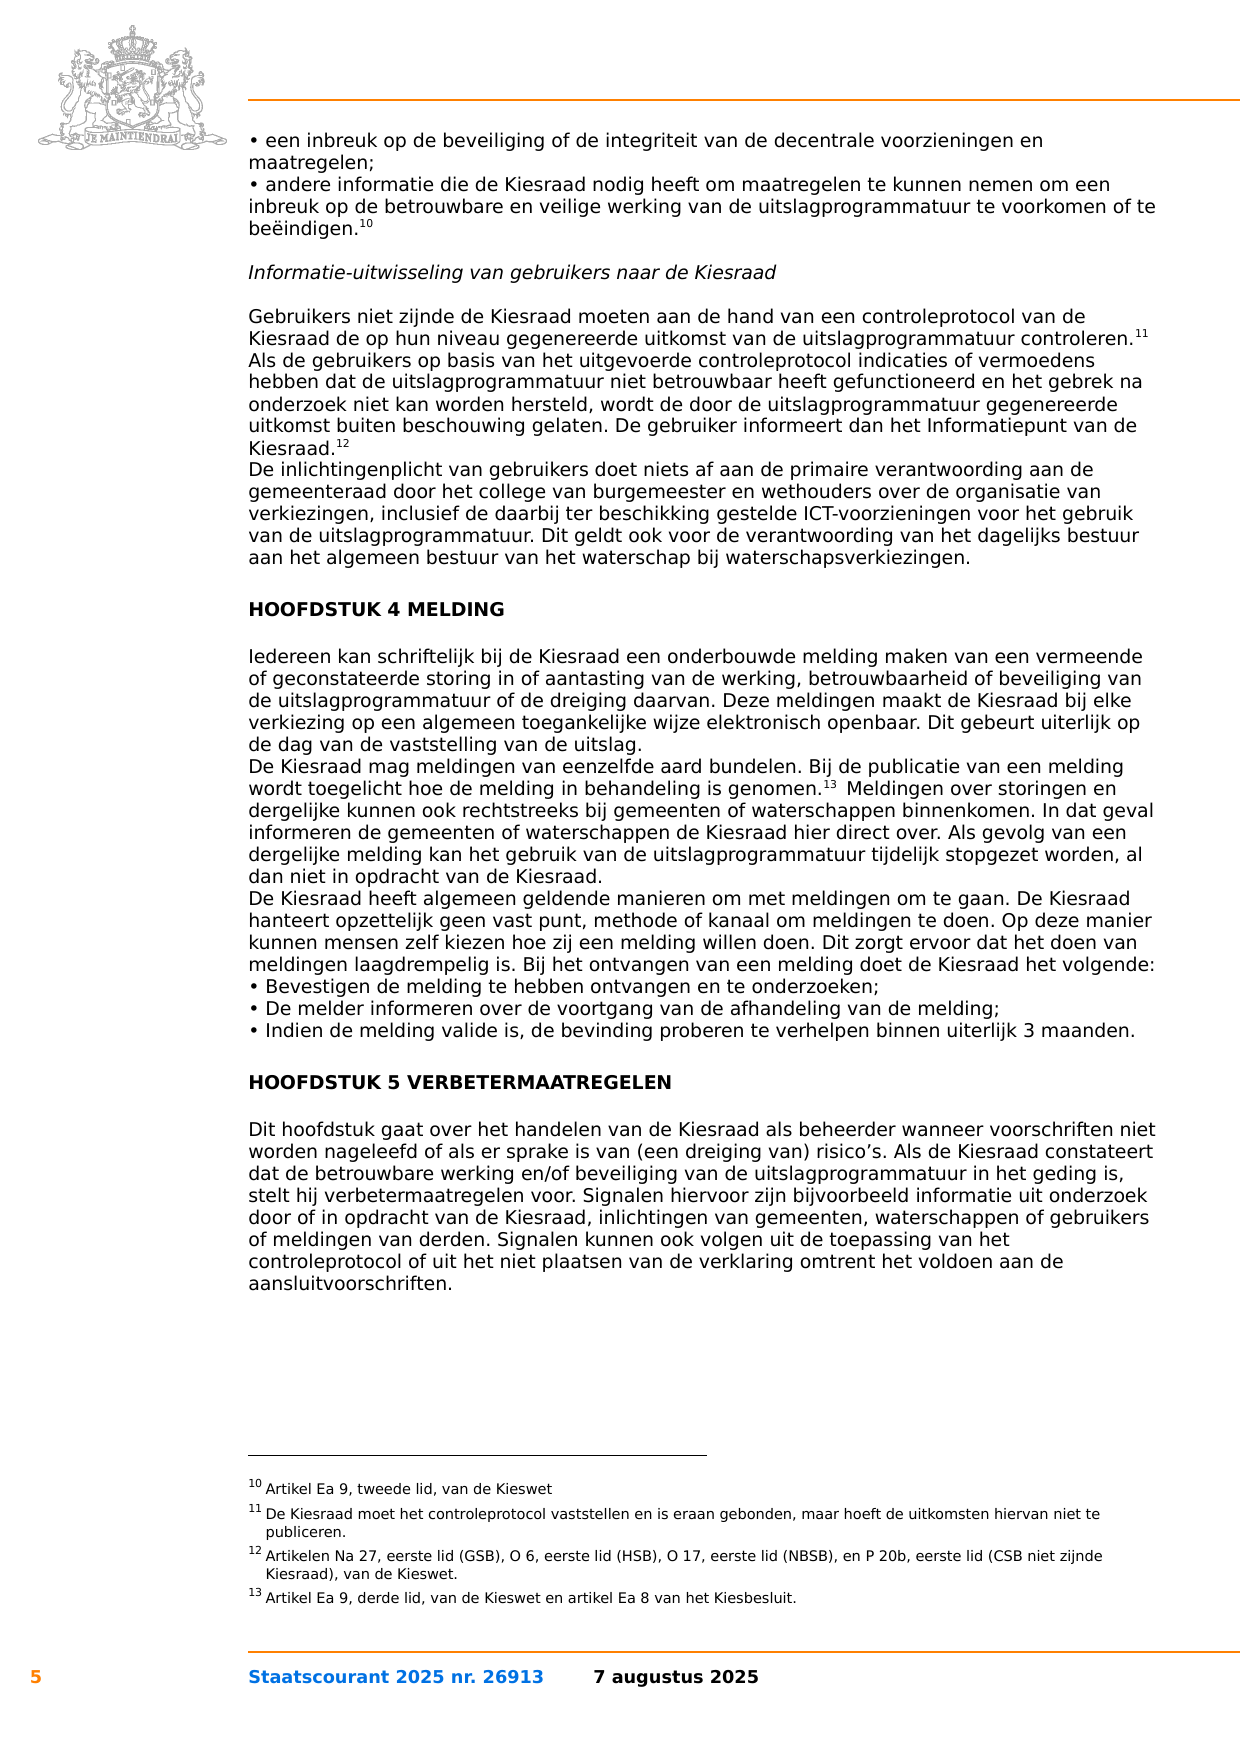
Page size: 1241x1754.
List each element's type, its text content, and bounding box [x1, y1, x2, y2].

subtitle Informatie-uitwisseling van gebruikers naar de Kiesraad [248, 262, 1163, 284]
text De Kiesraad heeft algemeen geldende manieren om met meldingen om te gaan. De Kiesraad hanteert opzettelijk geen vast punt, methode of kanaal om meldingen te doen. Op deze manier kunnen mensen zelf kiezen hoe zij een melding willen doen. Dit zorgt ervoor dat het doen van meldingen laagdrempelig is. Bij het ontvangen van een melding doet de Kiesraad het volgende: [248, 888, 1163, 976]
text De Kiesraad mag meldingen van eenzelfde aard bundelen. Bij de publicatie van een melding wordt toegelicht hoe de melding in behandeling is genomen. Meldingen over storingen en dergelijke kunnen ook rechtstreeks bij gemeenten of waterschappen binnenkomen. In dat geval informeren de gemeenten of waterschappen de Kiesraad hier direct over. Als gevolg van een dergelijke melding kan het gebruik van de uitslagprogrammatuur tijdelijk stopgezet worden, al dan niet in opdracht van de Kiesraad. [248, 756, 1163, 888]
subtitle HOOFDSTUK 4 MELDING [248, 599, 1163, 621]
text • andere informatie die de Kiesraad nodig heeft om maatregelen te kunnen nemen om een inbreuk op de betrouwbare en veilige werking van de uitslagprogrammatuur te voorkomen of te beëindigen. [248, 174, 1163, 240]
text Gebruikers niet zijnde de Kiesraad moeten aan de hand van een controleprotocol van de Kiesraad de op hun niveau gegenereerde uitkomst van de uitslagprogrammatuur controleren. Als de gebruikers op basis van het uitgevoerde controleprotocol indicaties of vermoedens hebben dat de uitslagprogrammatuur niet betrouwbaar heeft gefunctioneerd en het gebrek na onderzoek niet kan worden hersteld, wordt de door de uitslagprogrammatuur gegenereerde uitkomst buiten beschouwing gelaten. De gebruiker informeert dan het Informatiepunt van de Kiesraad. [248, 306, 1163, 459]
text Dit hoofdstuk gaat over het handelen van de Kiesraad als beheerder wanneer voorschriften niet worden nageleefd of als er sprake is van (een dreiging van) risico’s. Als de Kiesraad constateert dat de betrouwbare werking en/of beveiliging van de uitslagprogrammatuur in het geding is, stelt hij verbetermaatregelen voor. Signalen hiervoor zijn bijvoorbeeld informatie uit onderzoek door of in opdracht van de Kiesraad, inlichtingen van gemeenten, waterschappen of gebruikers of meldingen van derden. Signalen kunnen ook volgen uit de toepassing van het controleprotocol of uit het niet plaatsen van de verklaring omtrent het voldoen aan de aansluitvoorschriften. [248, 1119, 1163, 1295]
picture [38, 25, 227, 150]
text Iedereen kan schriftelijk bij de Kiesraad een onderbouwde melding maken van een vermeende of geconstateerde storing in of aantasting van de werking, betrouwbaarheid of beveiliging van de uitslagprogrammatuur of de dreiging daarvan. Deze meldingen maakt de Kiesraad bij elke verkiezing op een algemeen toegankelijke wijze elektronisch openbaar. Dit gebeurt uiterlijk op de dag van de vaststelling van de uitslag. [248, 646, 1163, 756]
text • Bevestigen de melding te hebben ontvangen en te onderzoeken; [248, 976, 1163, 998]
text De inlichtingenplicht van gebruikers doet niets af aan de primaire verantwoording aan de gemeenteraad door het college van burgemeester en wethouders over de organisatie van verkiezingen, inclusief de daarbij ter beschikking gestelde ICT-voorzieningen voor het gebruik van de uitslagprogrammatuur. Dit geldt ook voor de verantwoording van het dagelijks bestuur aan het algemeen bestuur van het waterschap bij waterschapsverkiezingen. [248, 459, 1163, 569]
text De Kiesraad moet het controleprotocol vaststellen en is eraan gebonden, maar hoeft de uitkomsten hiervan niet te publiceren. [248, 1502, 1163, 1541]
text Artikelen Na 27, eerste lid (GSB), O 6, eerste lid (HSB), O 17, eerste lid (NBSB), en P 20b, eerste lid (CSB niet zijnde Kiesraad), van de Kieswet. [248, 1544, 1163, 1583]
text • Indien de melding valide is, de bevinding proberen te verhelpen binnen uiterlijk 3 maanden. [248, 1020, 1163, 1042]
text • een inbreuk op de beveiliging of de integriteit van de decentrale voorzieningen en maatregelen; [248, 130, 1163, 174]
text Artikel Ea 9, tweede lid, van de Kieswet [248, 1477, 1163, 1499]
text Artikel Ea 9, derde lid, van de Kieswet en artikel Ea 8 van het Kiesbesluit. [248, 1586, 1163, 1608]
subtitle HOOFDSTUK 5 VERBETERMAATREGELEN [248, 1072, 1163, 1094]
text • De melder informeren over de voortgang van de afhandeling van de melding; [248, 998, 1163, 1020]
